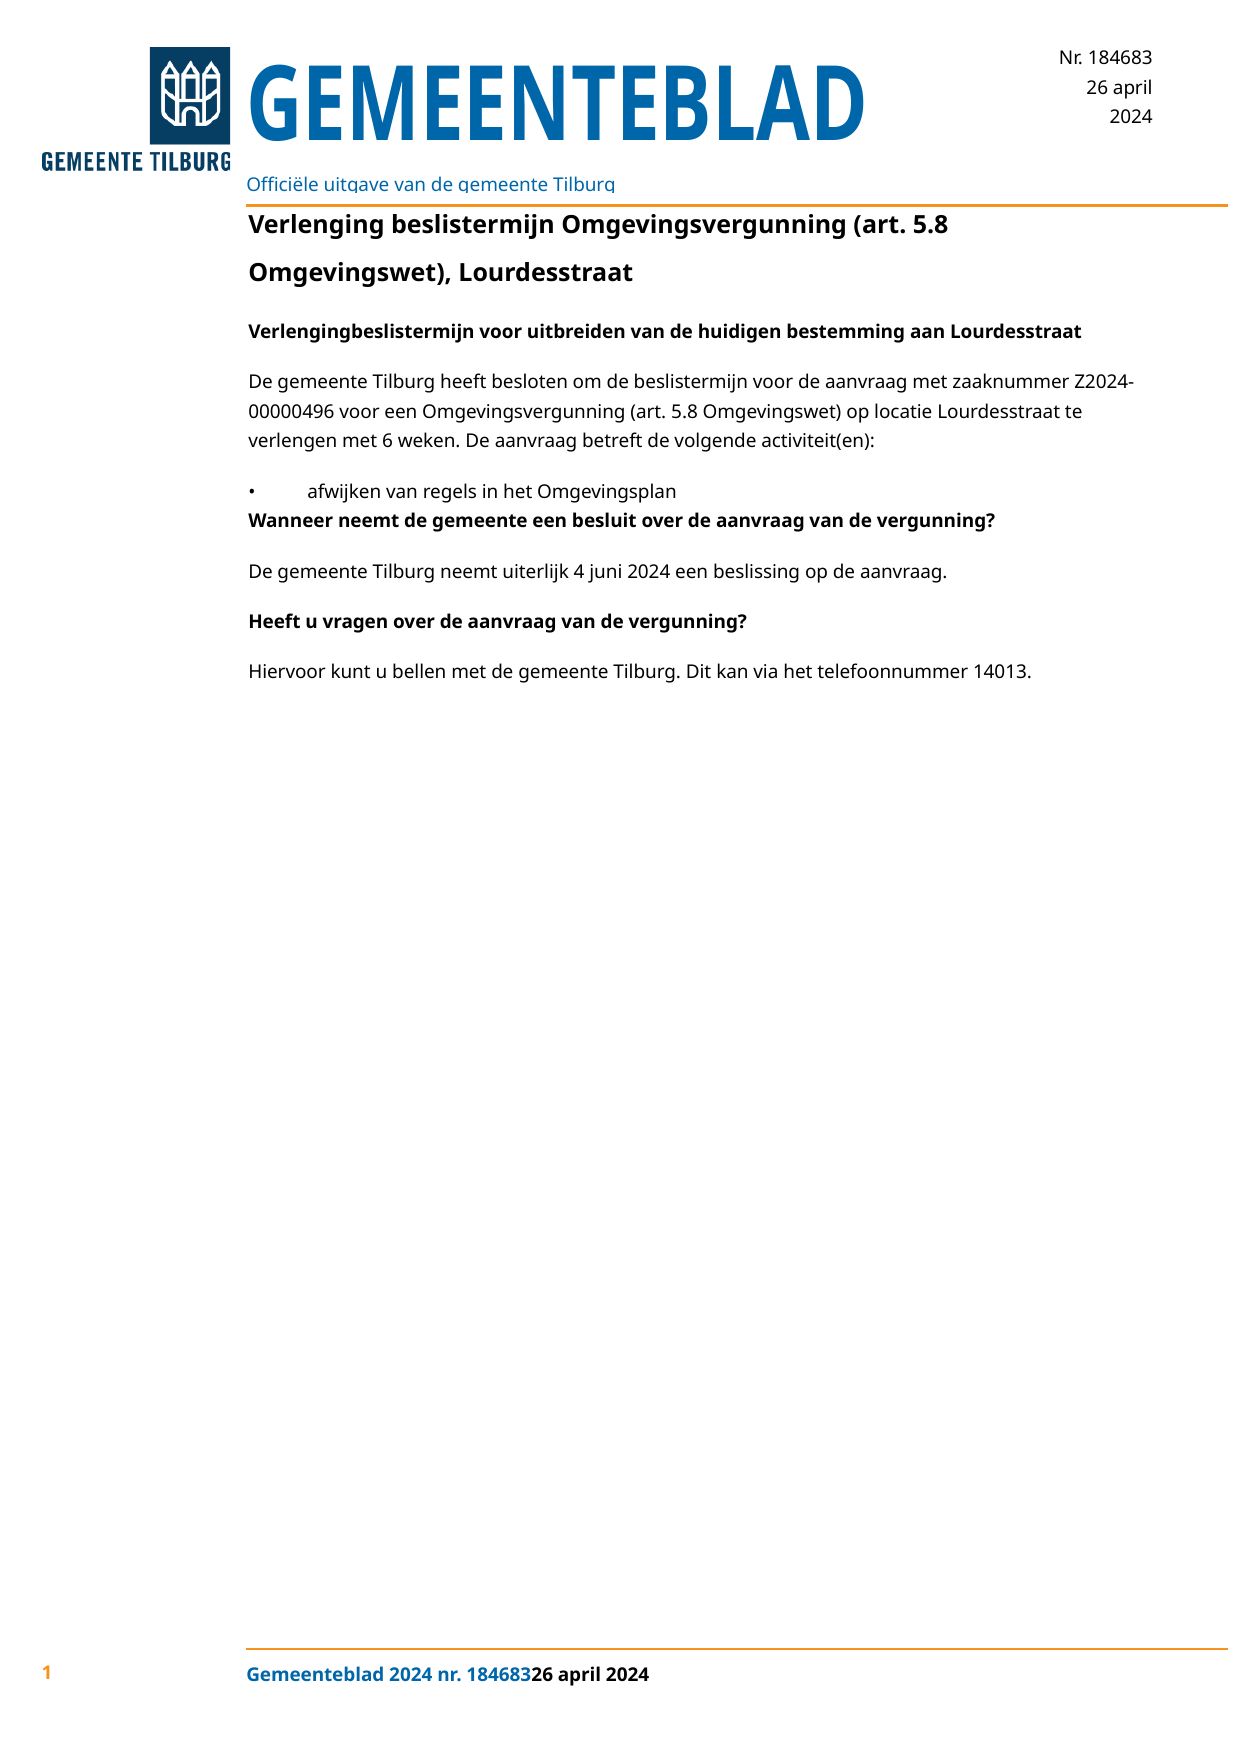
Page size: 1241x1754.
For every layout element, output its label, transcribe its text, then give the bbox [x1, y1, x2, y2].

text Verlenging beslistermijn Omgevingsvergunning (art. 5.8 Omgevingswet), Lourdesstraat [248, 207, 1152, 288]
text Heeft u vragen over de aanvraag van de vergunning? [248, 608, 1152, 634]
picture [41, 47, 231, 172]
text Hiervoor kunt u bellen met de gemeente Tilburg. Dit kan via het telefoonnummer 14013. [248, 659, 1152, 684]
text Verlengingbeslistermijn voor uitbreiden van de huidigen bestemming aan Lourdesstraat [248, 318, 1152, 344]
text De gemeente Tilburg neemt uiterlijk 4 juni 2024 een beslissing op de aanvraag. [248, 558, 1152, 584]
text Wanneer neemt de gemeente een besluit over de aanvraag van de vergunning? [248, 507, 1152, 533]
text De gemeente Tilburg heeft besloten om de beslistermijn voor de aanvraag met zaaknummer Z2024-00000496 voor een Omgevingsvergunning (art. 5.8 Omgevingswet) op locatie Lourdesstraat te verlengen met 6 weken. De aanvraag betreft de volgende activiteit(en): [248, 368, 1152, 453]
list afwijken van regels in het Omgevingsplan [248, 478, 1152, 504]
